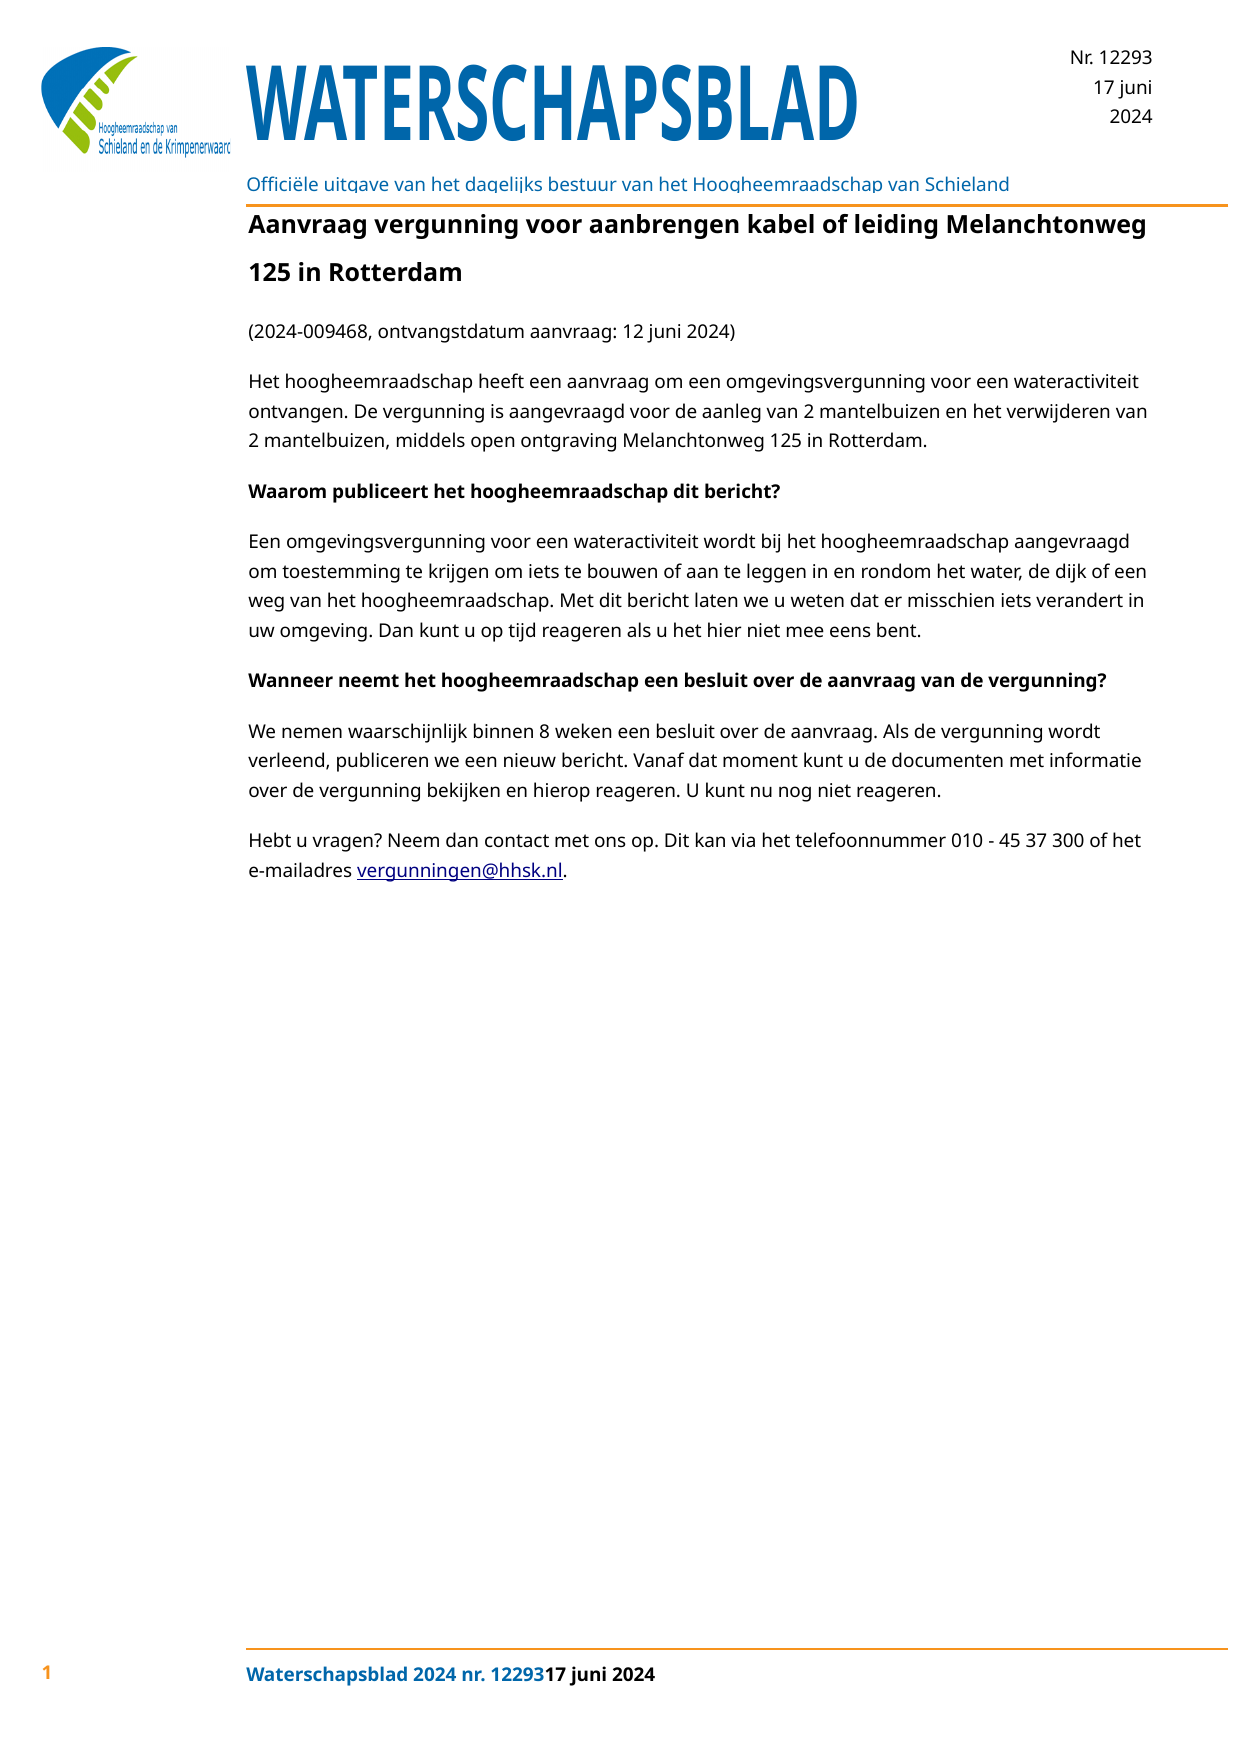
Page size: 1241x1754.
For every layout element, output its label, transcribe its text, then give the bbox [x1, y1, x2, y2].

text Aanvraag vergunning voor aanbrengen kabel of leiding Melanchtonweg 125 in Rotterdam [248, 207, 1152, 288]
text Waarom publiceert het hoogheemraadschap dit bericht? [248, 478, 1152, 504]
text Hebt u vragen? Neem dan contact met ons op. Dit kan via het telefoonnummer 010 - 45 37 300 of het e-mailadres vergunningen@hhsk.nl. [248, 827, 1152, 883]
text We nemen waarschijnlijk binnen 8 weken een besluit over de aanvraag. Als de vergunning wordt verleend, publiceren we een nieuw bericht. Vanaf dat moment kunt u de documenten met informatie over de vergunning bekijken en hierop reageren. U kunt nu nog niet reageren. [248, 718, 1152, 803]
text (2024-009468, ontvangstdatum aanvraag: 12 juni 2024) [248, 318, 1152, 344]
picture [41, 47, 231, 172]
text Het hoogheemraadschap heeft een aanvraag om een omgevingsvergunning voor een wateractiviteit ontvangen. De vergunning is aangevraagd voor de aanleg van 2 mantelbuizen en het verwijderen van 2 mantelbuizen, middels open ontgraving Melanchtonweg 125 in Rotterdam. [248, 368, 1152, 453]
text Een omgevingsvergunning voor een wateractiviteit wordt bij het hoogheemraadschap aangevraagd om toestemming te krijgen om iets te bouwen of aan te leggen in en rondom het water, de dijk of een weg van het hoogheemraadschap. Met dit bericht laten we u weten dat er misschien iets verandert in uw omgeving. Dan kunt u op tijd reageren als u het hier niet mee eens bent. [248, 528, 1152, 643]
text Wanneer neemt het hoogheemraadschap een besluit over de aanvraag van de vergunning? [248, 667, 1152, 693]
